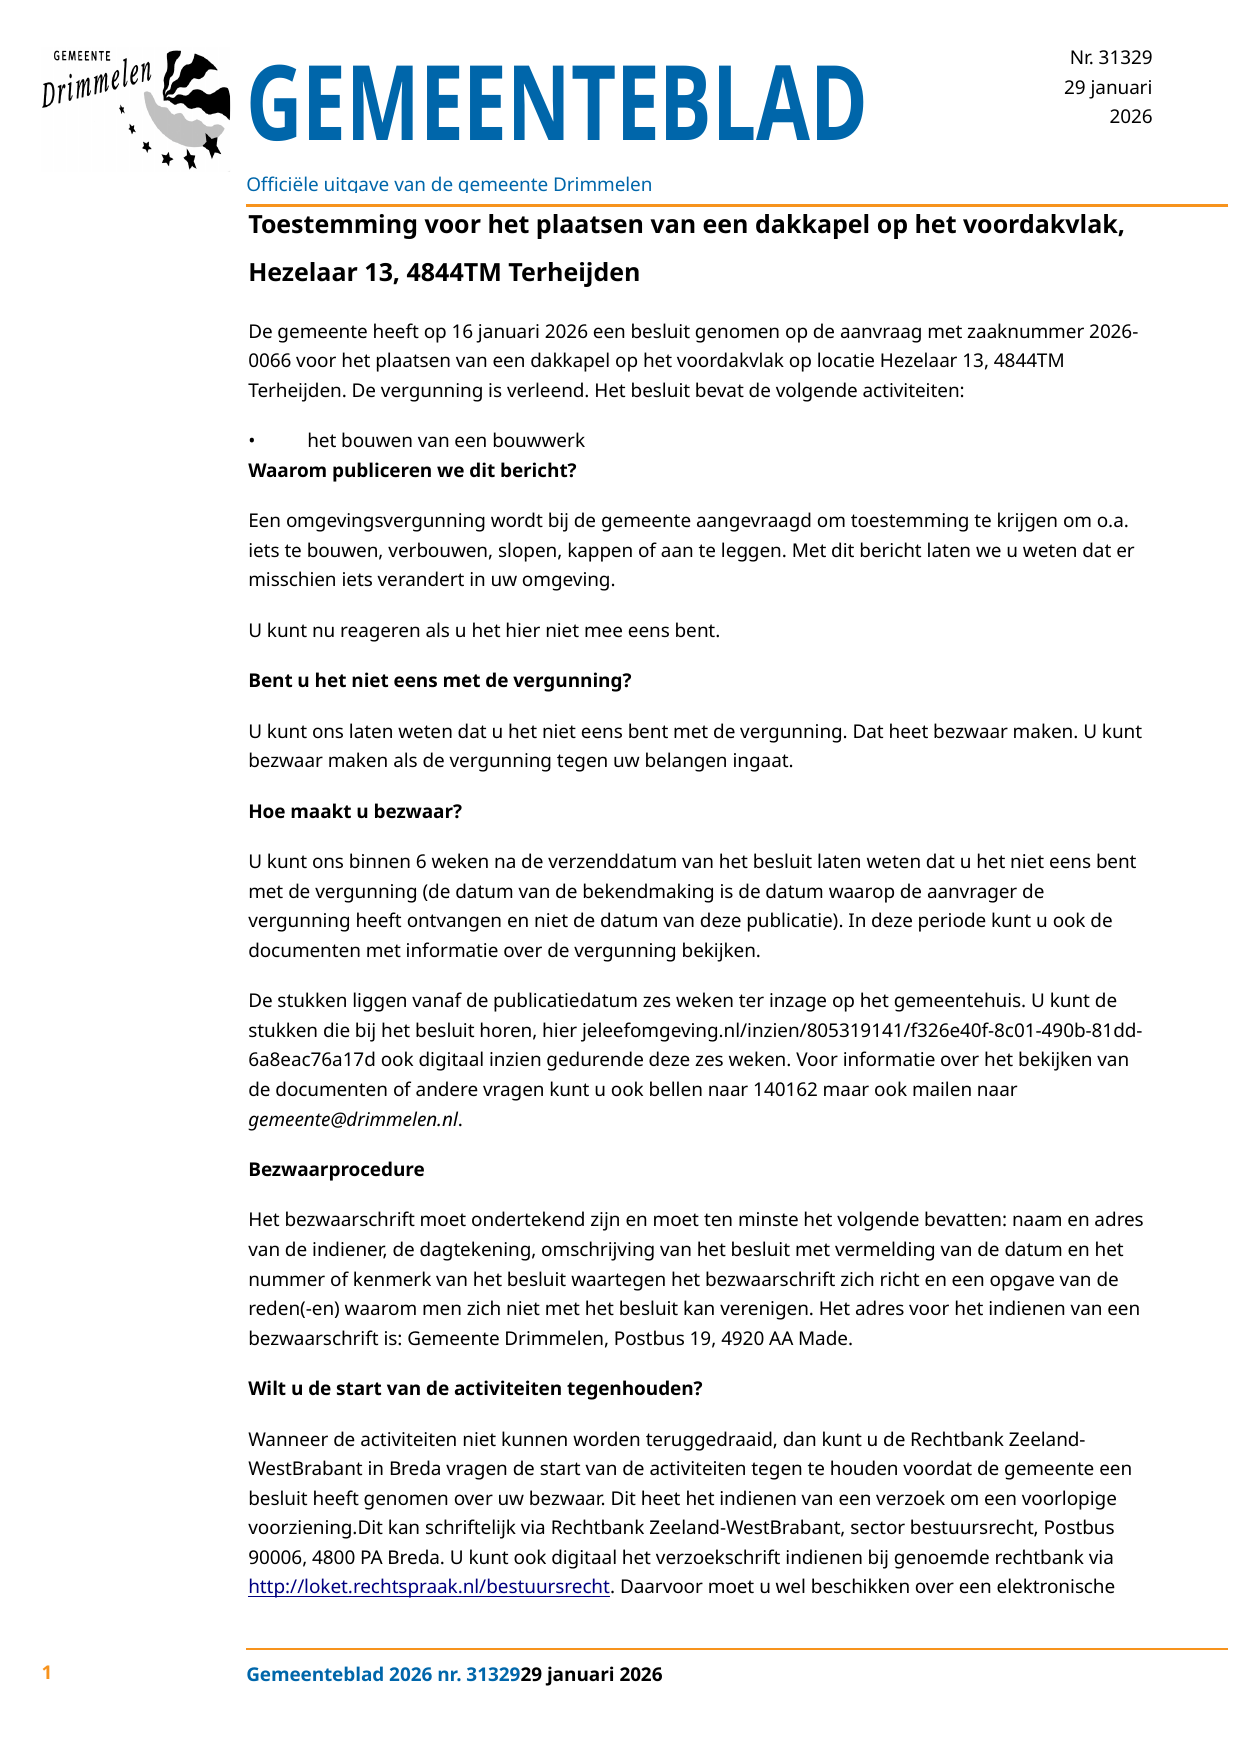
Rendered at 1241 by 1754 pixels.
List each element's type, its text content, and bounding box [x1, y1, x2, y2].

picture [41, 47, 231, 172]
text Het bezwaarschrift moet ondertekend zijn en moet ten minste het volgende bevatten: naam en adres van de indiener, de dagtekening, omschrijving van het besluit met vermelding van de datum en het nummer of kenmerk van het besluit waartegen het bezwaarschrift zich richt en een opgave van de reden(-en) waarom men zich niet met het besluit kan verenigen. Het adres voor het indienen van een bezwaarschrift is: Gemeente Drimmelen, Postbus 19, 4920 AA Made. [248, 1207, 1152, 1351]
text Wanneer de activiteiten niet kunnen worden teruggedraaid, dan kunt u de Rechtbank Zeeland-WestBrabant in Breda vragen de start van de activiteiten tegen te houden voordat de gemeente een besluit heeft genomen over uw bezwaar. Dit heet het indienen van een verzoek om een voorlopige voorziening.Dit kan schriftelijk via Rechtbank Zeeland-WestBrabant, sector bestuursrecht, Postbus 90006, 4800 PA Breda. U kunt ook digitaal het verzoekschrift indienen bij genoemde rechtbank via http://loket.rechtspraak.nl/bestuursrecht. Daarvoor moet u wel beschikken over een elektronische [248, 1426, 1152, 1599]
list het bouwen van een bouwwerk [248, 427, 1152, 453]
text De gemeente heeft op 16 januari 2026 een besluit genomen op de aanvraag met zaaknummer 2026-0066 voor het plaatsen van een dakkapel op het voordakvlak op locatie Hezelaar 13, 4844TM Terheijden. De vergunning is verleend. Het besluit bevat de volgende activiteiten: [248, 318, 1152, 403]
text Bent u het niet eens met de vergunning? [248, 667, 1152, 693]
text Wilt u de start van de activiteiten tegenhouden? [248, 1375, 1152, 1401]
text De stukken liggen vanaf de publicatiedatum zes weken ter inzage op het gemeentehuis. U kunt de stukken die bij het besluit horen, hier jeleefomgeving.nl/inzien/805319141/f326e40f-8c01-490b-81dd-6a8eac76a17d ook digitaal inzien gedurende deze zes weken. Voor informatie over het bekijken van de documenten of andere vragen kunt u ook bellen naar 140162 maar ook mailen naar gemeente@drimmelen.nl. [248, 987, 1152, 1132]
text U kunt ons binnen 6 weken na de verzenddatum van het besluit laten weten dat u het niet eens bent met de vergunning (de datum van de bekendmaking is de datum waarop de aanvrager de vergunning heeft ontvangen en niet de datum van deze publicatie). In deze periode kunt u ook de documenten met informatie over de vergunning bekijken. [248, 848, 1152, 963]
text Hoe maakt u bezwaar? [248, 798, 1152, 824]
text Bezwaarprocedure [248, 1156, 1152, 1182]
text U kunt nu reageren als u het hier niet mee eens bent. [248, 617, 1152, 643]
text Waarom publiceren we dit bericht? [248, 457, 1152, 483]
text Een omgevingsvergunning wordt bij de gemeente aangevraagd om toestemming te krijgen om o.a. iets te bouwen, verbouwen, slopen, kappen of aan te leggen. Met dit bericht laten we u weten dat er misschien iets verandert in uw omgeving. [248, 507, 1152, 592]
text U kunt ons laten weten dat u het niet eens bent met de vergunning. Dat heet bezwaar maken. U kunt bezwaar maken als de vergunning tegen uw belangen ingaat. [248, 718, 1152, 773]
text Toestemming voor het plaatsen van een dakkapel op het voordakvlak, Hezelaar 13, 4844TM Terheijden [248, 207, 1152, 288]
